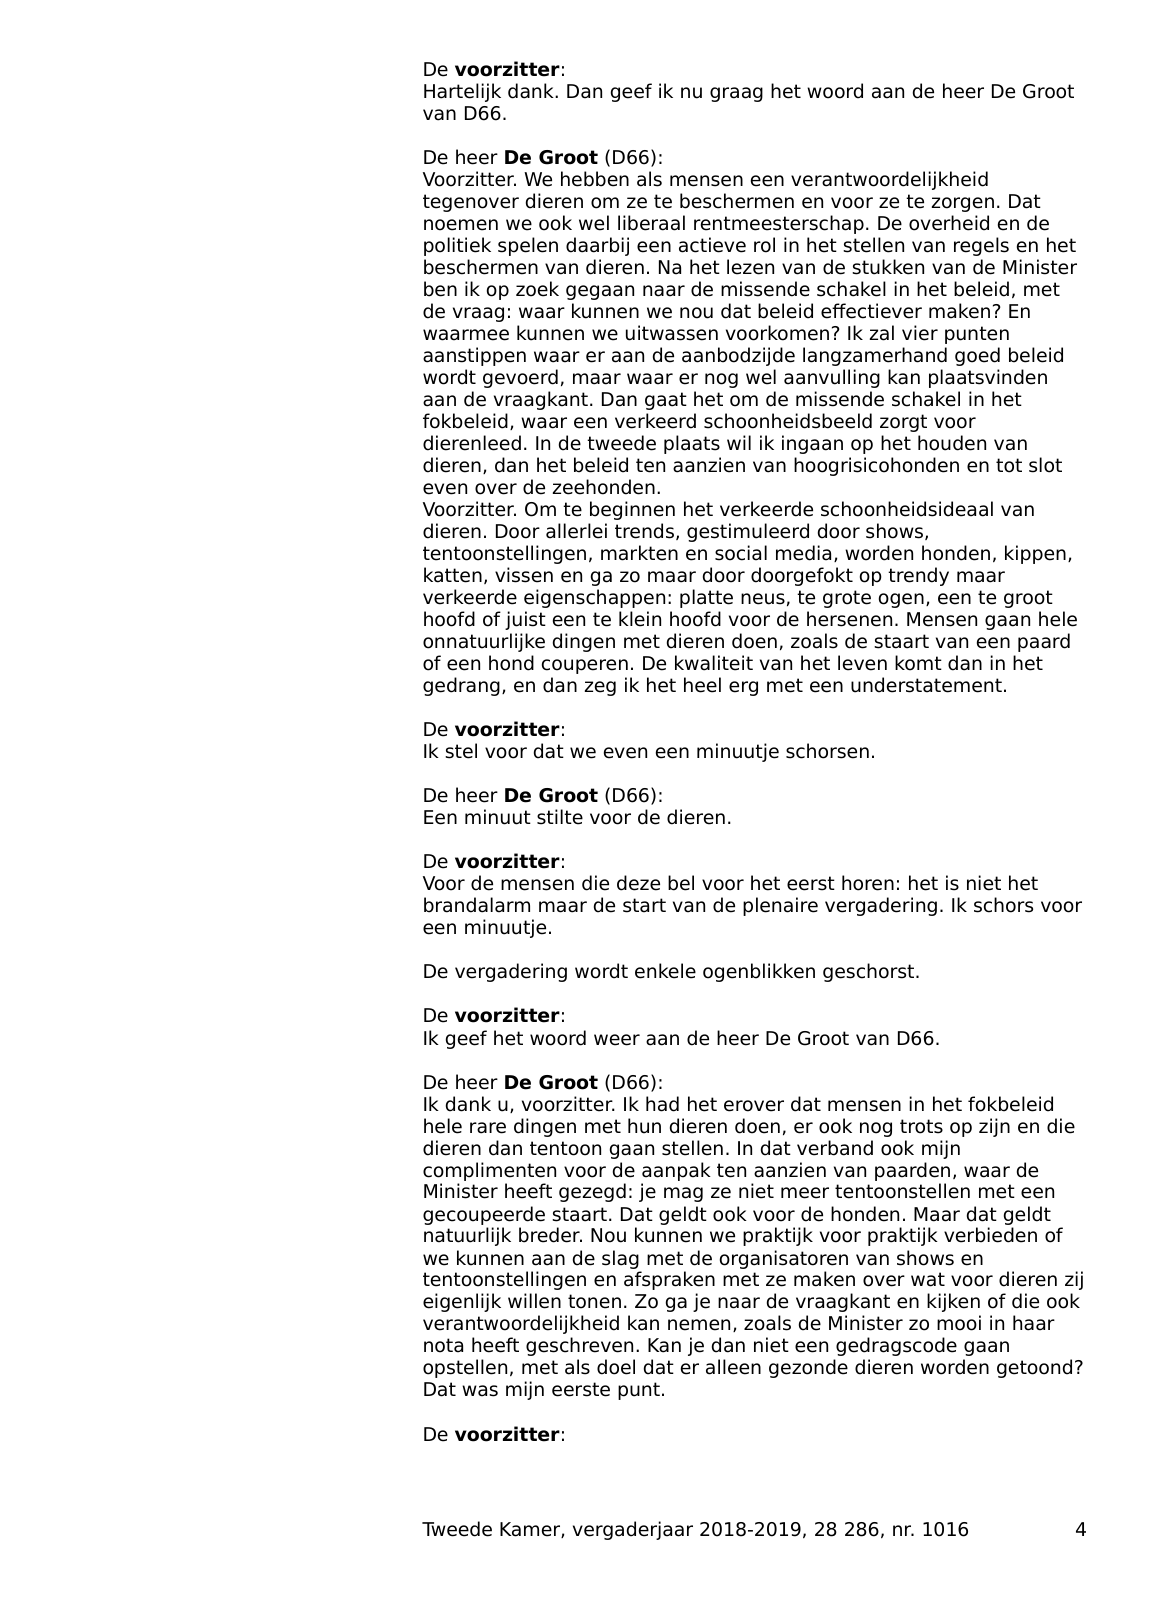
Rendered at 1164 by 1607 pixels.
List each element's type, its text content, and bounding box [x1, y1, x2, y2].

text De vergadering wordt enkele ogenblikken geschorst. [422, 961, 1087, 983]
text De heer De Groot (D66): [422, 147, 1087, 169]
text De voorzitter: [422, 59, 1087, 81]
text Ik stel voor dat we even een minuutje schorsen. [422, 741, 1087, 763]
text Ik geef het woord weer aan de heer De Groot van D66. [422, 1027, 1087, 1049]
text Voorzitter. Om te beginnen het verkeerde schoonheidsideaal van dieren. Door allerlei trends, gestimuleerd door shows, tentoonstellingen, markten en social media, worden honden, kippen, katten, vissen en ga zo maar door doorgefokt op trendy maar verkeerde eigenschappen: platte neus, te grote ogen, een te groot hoofd of juist een te klein hoofd voor de hersenen. Mensen gaan hele onnatuurlijke dingen met dieren doen, zoals de staart van een paard of een hond couperen. De kwaliteit van het leven komt dan in het gedrang, en dan zeg ik het heel erg met een understatement. [422, 499, 1087, 697]
text Een minuut stilte voor de dieren. [422, 807, 1087, 829]
text De voorzitter: [422, 719, 1087, 741]
text De voorzitter: [422, 1423, 1087, 1445]
text Hartelijk dank. Dan geef ik nu graag het woord aan de heer De Groot van D66. [422, 81, 1087, 125]
text De voorzitter: [422, 1005, 1087, 1027]
text De heer De Groot (D66): [422, 1072, 1087, 1093]
text De heer De Groot (D66): [422, 785, 1087, 807]
text De voorzitter: [422, 851, 1087, 873]
text Voorzitter. We hebben als mensen een verantwoordelijkheid tegenover dieren om ze te beschermen en voor ze te zorgen. Dat noemen we ook wel liberaal rentmeesterschap. De overheid en de politiek spelen daarbij een actieve rol in het stellen van regels en het beschermen van dieren. Na het lezen van de stukken van de Minister ben ik op zoek gegaan naar de missende schakel in het beleid, met de vraag: waar kunnen we nou dat beleid effectiever maken? En waarmee kunnen we uitwassen voorkomen? Ik zal vier punten aanstippen waar er aan de aanbodzijde langzamerhand goed beleid wordt gevoerd, maar waar er nog wel aanvulling kan plaatsvinden aan de vraagkant. Dan gaat het om de missende schakel in het fokbeleid, waar een verkeerd schoonheidsbeeld zorgt voor dierenleed. In de tweede plaats wil ik ingaan op het houden van dieren, dan het beleid ten aanzien van hoogrisicohonden en tot slot even over de zeehonden. [422, 169, 1087, 499]
text Voor de mensen die deze bel voor het eerst horen: het is niet het brandalarm maar de start van de plenaire vergadering. Ik schors voor een minuutje. [422, 873, 1087, 939]
text Ik dank u, voorzitter. Ik had het erover dat mensen in het fokbeleid hele rare dingen met hun dieren doen, er ook nog trots op zijn en die dieren dan tentoon gaan stellen. In dat verband ook mijn complimenten voor de aanpak ten aanzien van paarden, waar de Minister heeft gezegd: je mag ze niet meer tentoonstellen met een gecoupeerde staart. Dat geldt ook voor de honden. Maar dat geldt natuurlijk breder. Nou kunnen we praktijk voor praktijk verbieden of we kunnen aan de slag met de organisatoren van shows en tentoonstellingen en afspraken met ze maken over wat voor dieren zij eigenlijk willen tonen. Zo ga je naar de vraagkant en kijken of die ook verantwoordelijkheid kan nemen, zoals de Minister zo mooi in haar nota heeft geschreven. Kan je dan niet een gedragscode gaan opstellen, met als doel dat er alleen gezonde dieren worden getoond? Dat was mijn eerste punt. [422, 1093, 1087, 1401]
